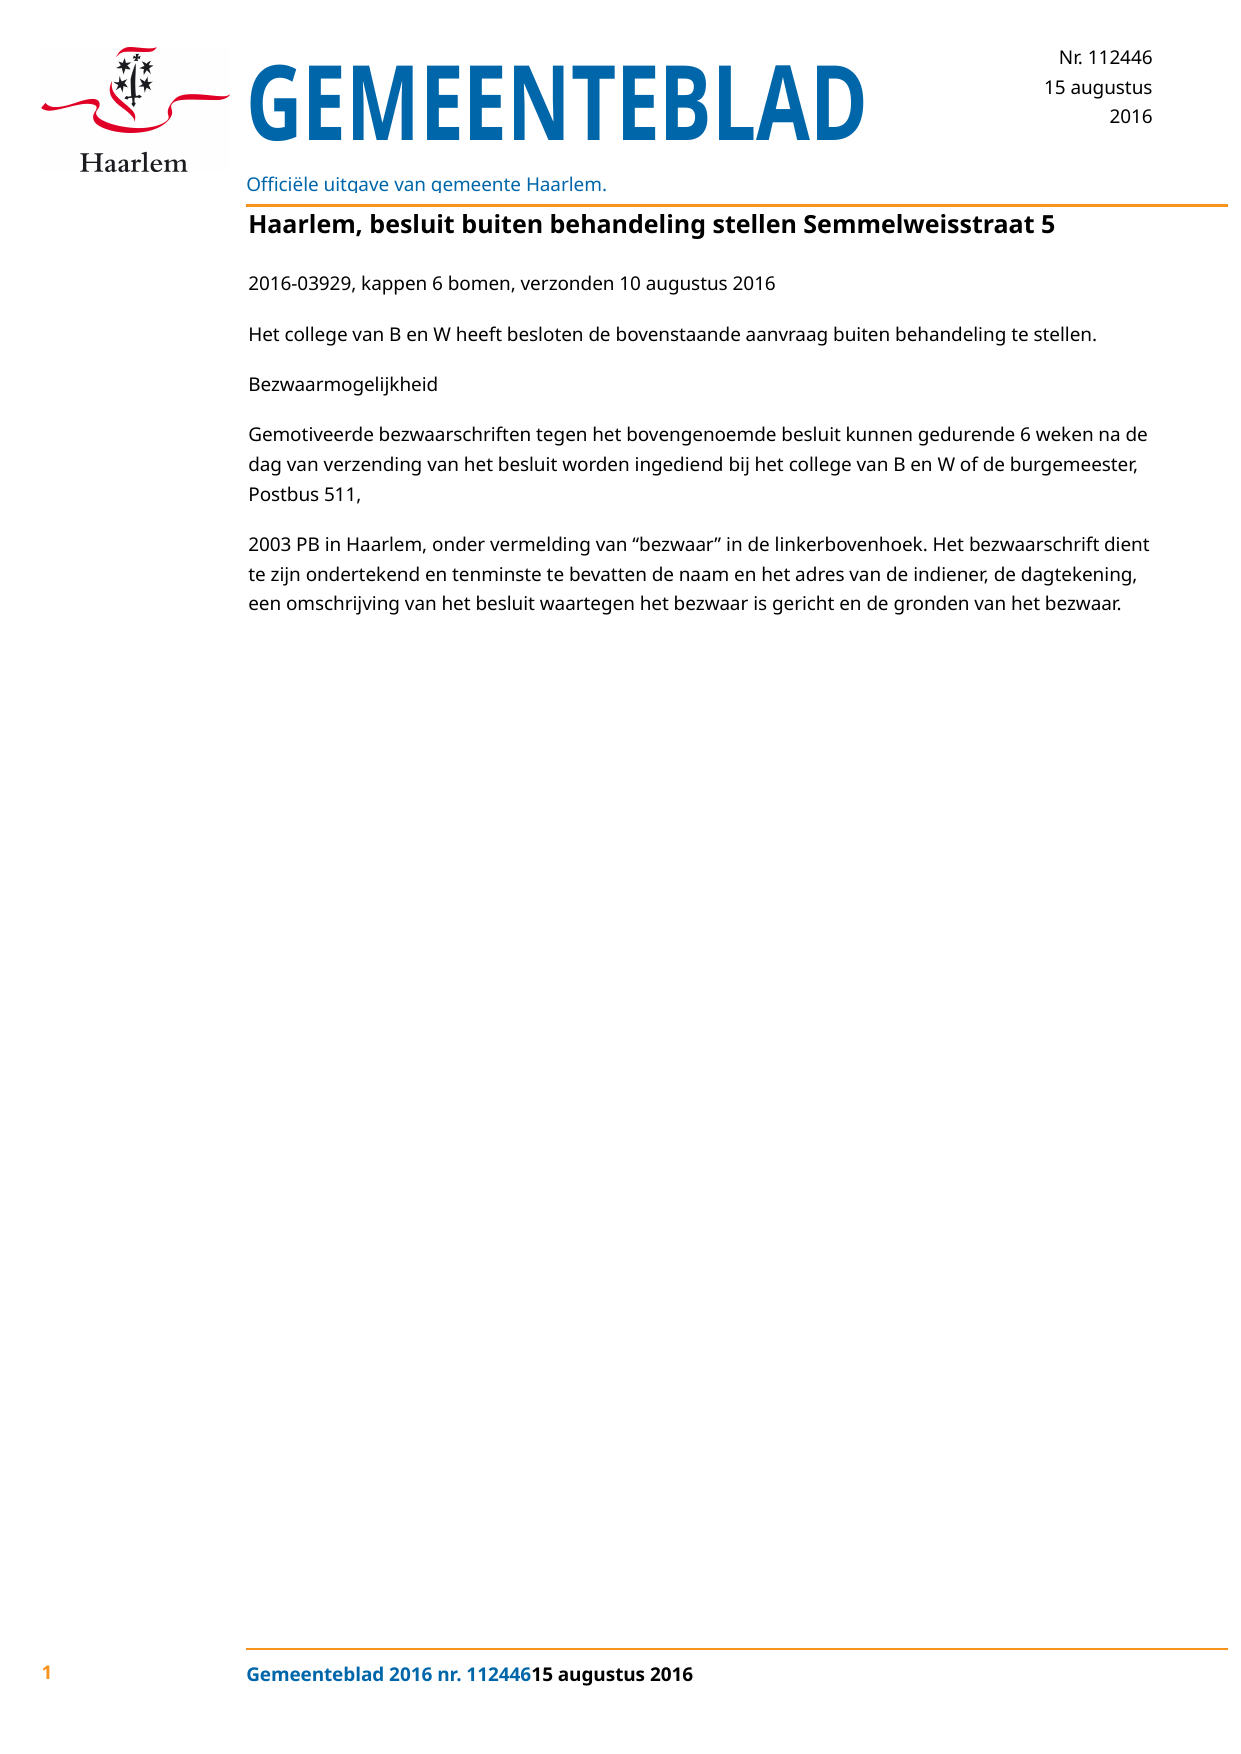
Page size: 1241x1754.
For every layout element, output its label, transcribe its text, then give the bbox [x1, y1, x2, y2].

picture [41, 47, 231, 172]
text 2003 PB in Haarlem, onder vermelding van “bezwaar” in de linkerbovenhoek. Het bezwaarschrift dient te zijn ondertekend en tenminste te bevatten de naam en het adres van de indiener, de dagtekening, een omschrijving van het besluit waartegen het bezwaar is gericht en de gronden van het bezwaar. [248, 531, 1152, 616]
text Bezwaarmogelijkheid [248, 371, 1152, 397]
text Haarlem, besluit buiten behandeling stellen Semmelweisstraat 5 [248, 207, 1152, 241]
text Gemotiveerde bezwaarschriften tegen het bovengenoemde besluit kunnen gedurende 6 weken na de dag van verzending van het besluit worden ingediend bij het college van B en W of de burgemeester, Postbus 511, [248, 422, 1152, 506]
text Het college van B en W heeft besloten de bovenstaande aanvraag buiten behandeling te stellen. [248, 321, 1152, 346]
text 2016-03929, kappen 6 bomen, verzonden 10 augustus 2016 [248, 270, 1152, 296]
